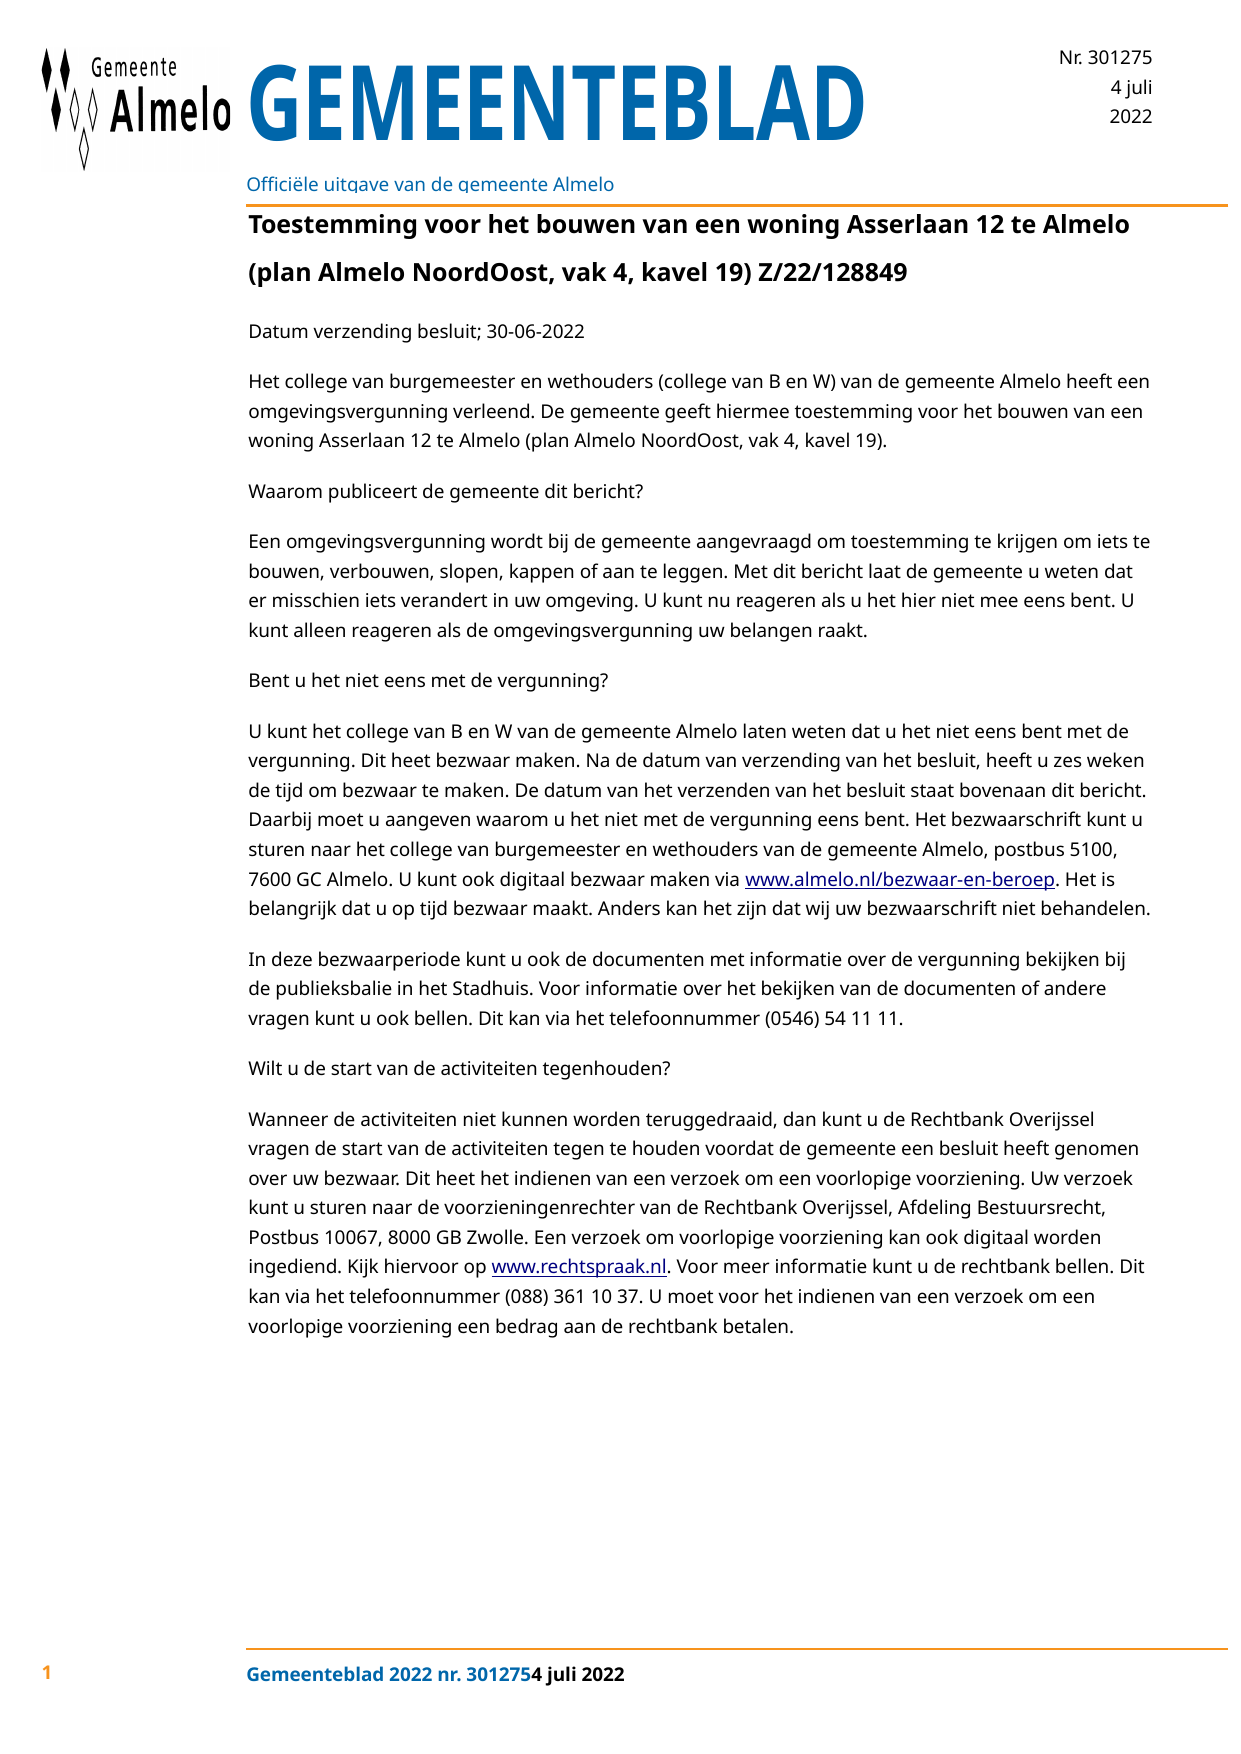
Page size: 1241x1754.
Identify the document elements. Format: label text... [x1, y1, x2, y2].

picture [41, 47, 231, 172]
text In deze bezwaarperiode kunt u ook de documenten met informatie over de vergunning bekijken bij de publieksbalie in het Stadhuis. Voor informatie over het bekijken van de documenten of andere vragen kunt u ook bellen. Dit kan via het telefoonnummer (0546) 54 11 11. [248, 946, 1152, 1031]
text Een omgevingsvergunning wordt bij de gemeente aangevraagd om toestemming te krijgen om iets te bouwen, verbouwen, slopen, kappen of aan te leggen. Met dit bericht laat de gemeente u weten dat er misschien iets verandert in uw omgeving. U kunt nu reageren als u het hier niet mee eens bent. U kunt alleen reageren als de omgevingsvergunning uw belangen raakt. [248, 528, 1152, 643]
text Wilt u de start van de activiteiten tegenhouden? [248, 1055, 1152, 1081]
text U kunt het college van B en W van de gemeente Almelo laten weten dat u het niet eens bent met de vergunning. Dit heet bezwaar maken. Na de datum van verzending van het besluit, heeft u zes weken de tijd om bezwaar te maken. De datum van het verzenden van het besluit staat bovenaan dit bericht. Daarbij moet u aangeven waarom u het niet met de vergunning eens bent. Het bezwaarschrift kunt u sturen naar het college van burgemeester en wethouders van de gemeente Almelo, postbus 5100, 7600 GC Almelo. U kunt ook digitaal bezwaar maken via www.almelo.nl/bezwaar-en-beroep. Het is belangrijk dat u op tijd bezwaar maakt. Anders kan het zijn dat wij uw bezwaarschrift niet behandelen. [248, 718, 1152, 921]
text Toestemming voor het bouwen van een woning Asserlaan 12 te Almelo (plan Almelo NoordOost, vak 4, kavel 19) Z/22/128849 [248, 207, 1152, 288]
text Wanneer de activiteiten niet kunnen worden teruggedraaid, dan kunt u de Rechtbank Overijssel vragen de start van de activiteiten tegen te houden voordat de gemeente een besluit heeft genomen over uw bezwaar. Dit heet het indienen van een verzoek om een voorlopige voorziening. Uw verzoek kunt u sturen naar de voorzieningenrechter van de Rechtbank Overijssel, Afdeling Bestuursrecht, Postbus 10067, 8000 GB Zwolle. Een verzoek om voorlopige voorziening kan ook digitaal worden ingediend. Kijk hiervoor op www.rechtspraak.nl. Voor meer informatie kunt u de rechtbank bellen. Dit kan via het telefoonnummer (088) 361 10 37. U moet voor het indienen van een verzoek om een voorlopige voorziening een bedrag aan de rechtbank betalen. [248, 1106, 1152, 1339]
text Waarom publiceert de gemeente dit bericht? [248, 478, 1152, 504]
text Datum verzending besluit; 30-06-2022 [248, 318, 1152, 344]
text Bent u het niet eens met de vergunning? [248, 667, 1152, 693]
text Het college van burgemeester en wethouders (college van B en W) van de gemeente Almelo heeft een omgevingsvergunning verleend. De gemeente geeft hiermee toestemming voor het bouwen van een woning Asserlaan 12 te Almelo (plan Almelo NoordOost, vak 4, kavel 19). [248, 368, 1152, 453]
